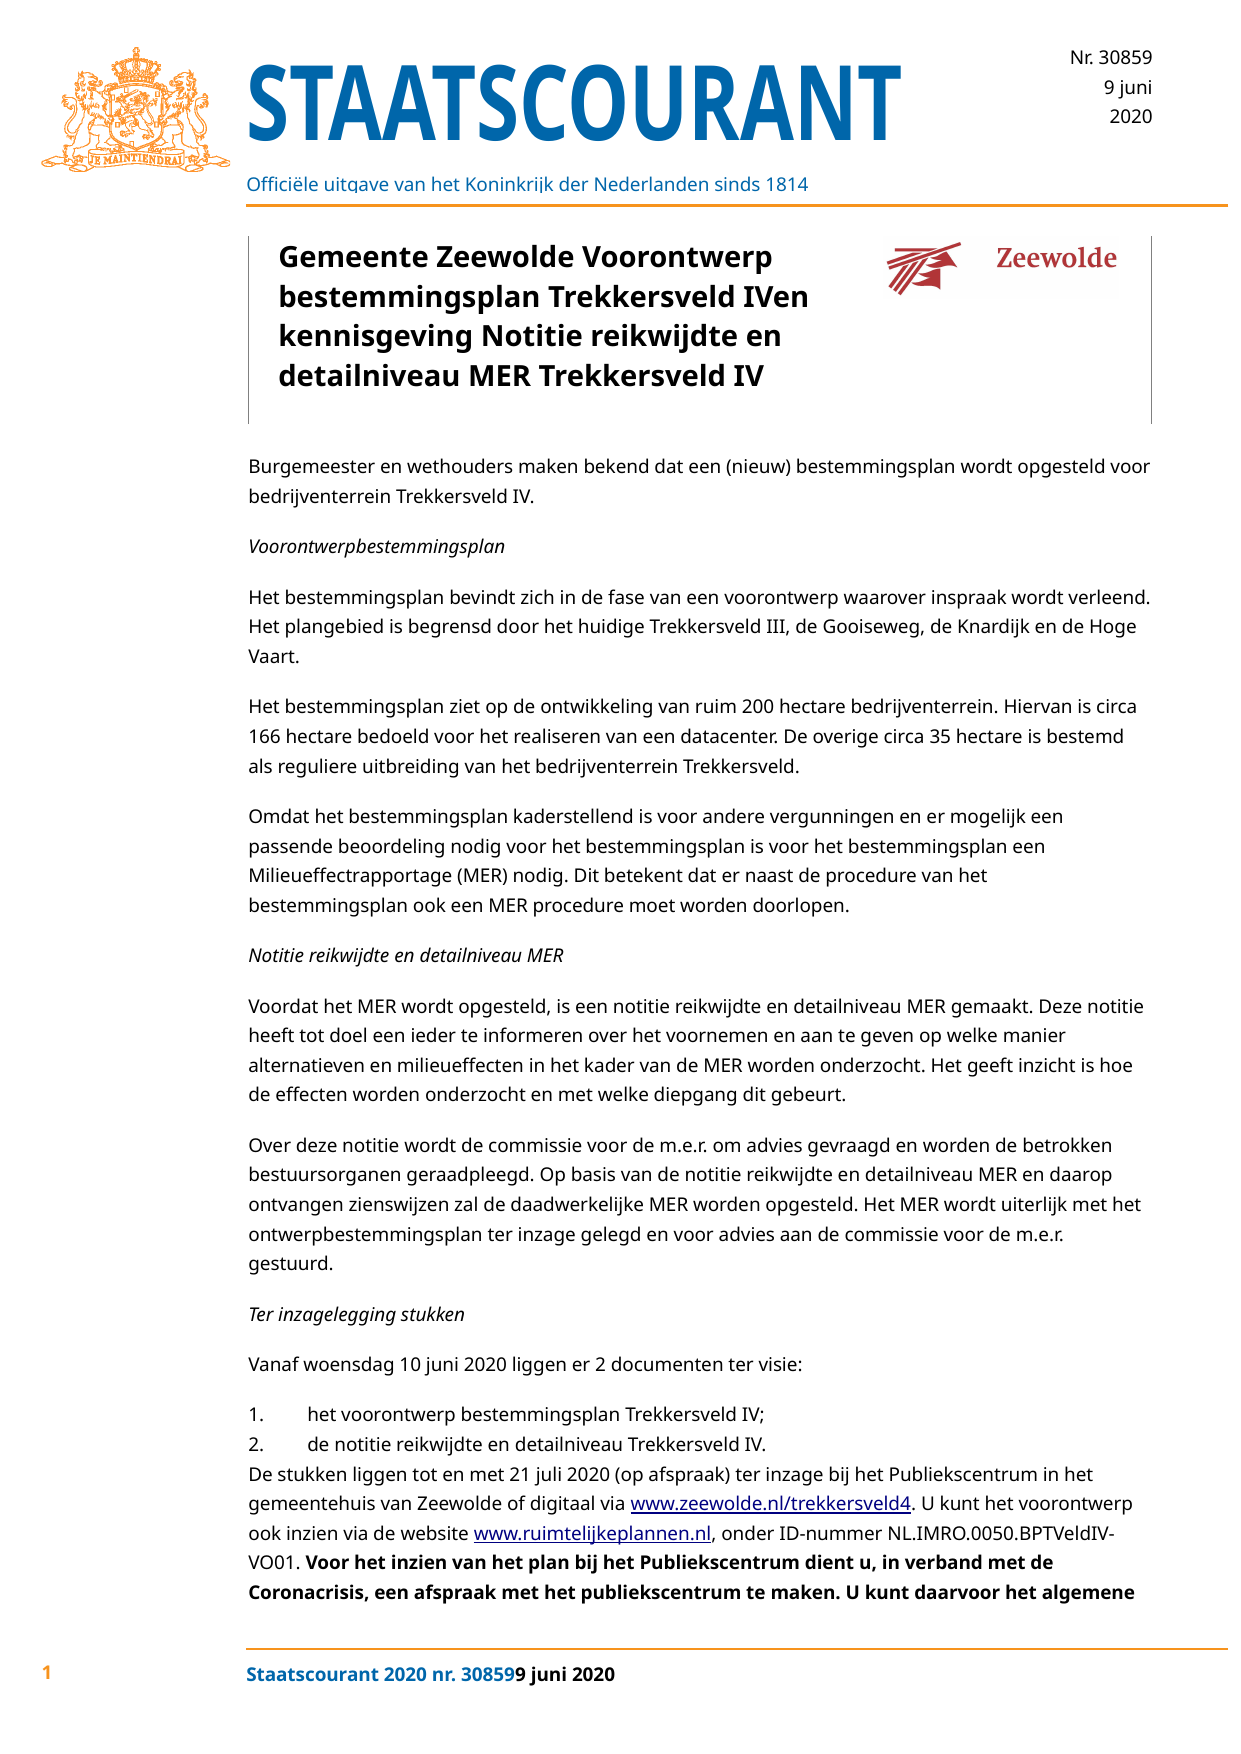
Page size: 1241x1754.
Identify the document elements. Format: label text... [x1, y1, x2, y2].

text Ter inzagelegging stukken [248, 1301, 1152, 1326]
table_header Gemeente Zeewolde Voorontwerp bestemmingsplan Trekkersveld IVen kennisgeving Notitie reikwijdte en detailniveau MER Trekkersveld IV [249, 236, 850, 424]
text Omdat het bestemmingsplan kaderstellend is voor andere vergunningen en er mogelijk een passende beoordeling nodig voor het bestemmingsplan is voor het bestemmingsplan een Milieueffectrapportage (MER) nodig. Dit betekent dat er naast de procedure van het bestemmingsplan ook een MER procedure moet worden doorlopen. [248, 803, 1152, 918]
picture [41, 47, 231, 172]
picture [882, 236, 1119, 299]
text Voordat het MER wordt opgesteld, is een notitie reikwijdte en detailniveau MER gemaakt. Deze notitie heeft tot doel een ieder te informeren over het voornemen en aan te geven op welke manier alternatieven en milieueffecten in het kader van de MER worden onderzocht. Het geeft inzicht is hoe de effecten worden onderzocht en met welke diepgang dit gebeurt. [248, 993, 1152, 1107]
list de notitie reikwijdte en detailniveau Trekkersveld IV. [248, 1431, 1152, 1457]
text Het bestemmingsplan bevindt zich in de fase van een voorontwerp waarover inspraak wordt verleend. Het plangebied is begrensd door het huidige Trekkersveld III, de Gooiseweg, de Knardijk en de Hoge Vaart. [248, 584, 1152, 669]
text Het bestemmingsplan ziet op de ontwikkeling van ruim 200 hectare bedrijventerrein. Hiervan is circa 166 hectare bedoeld voor het realiseren van een datacenter. De overige circa 35 hectare is bestemd als reguliere uitbreiding van het bedrijventerrein Trekkersveld. [248, 694, 1152, 778]
text Vanaf woensdag 10 juni 2020 liggen er 2 documenten ter visie: [248, 1351, 1152, 1377]
table_header [850, 236, 1151, 424]
list het voorontwerp bestemmingsplan Trekkersveld IV; [248, 1402, 1152, 1427]
text Over deze notitie wordt de commissie voor de m.e.r. om advies gevraagd en worden de betrokken bestuursorganen geraadpleegd. Op basis van de notitie reikwijdte en detailniveau MER en daarop ontvangen zienswijzen zal de daadwerkelijke MER worden opgesteld. Het MER wordt uiterlijk met het ontwerpbestemmingsplan ter inzage gelegd en voor advies aan de commissie voor de m.e.r. gestuurd. [248, 1132, 1152, 1276]
text Burgemeester en wethouders maken bekend dat een (nieuw) bestemmingsplan wordt opgesteld voor bedrijventerrein Trekkersveld IV. [248, 454, 1152, 509]
text De stukken liggen tot en met 21 juli 2020 (op afspraak) ter inzage bij het Publiekscentrum in het gemeentehuis van Zeewolde of digitaal via www.zeewolde.nl/trekkersveld4. U kunt het voorontwerp ook inzien via de website www.ruimtelijkeplannen.nl, onder ID-nummer NL.IMRO.0050.BPTVeldIV-VO01. Voor het inzien van het plan bij het Publiekscentrum dient u, in verband met de Coronacrisis, een afspraak met het publiekscentrum te maken. U kunt daarvoor het algemene [248, 1461, 1152, 1605]
text Notitie reikwijdte en detailniveau MER [248, 942, 1152, 968]
text Voorontwerpbestemmingsplan [248, 534, 1152, 559]
